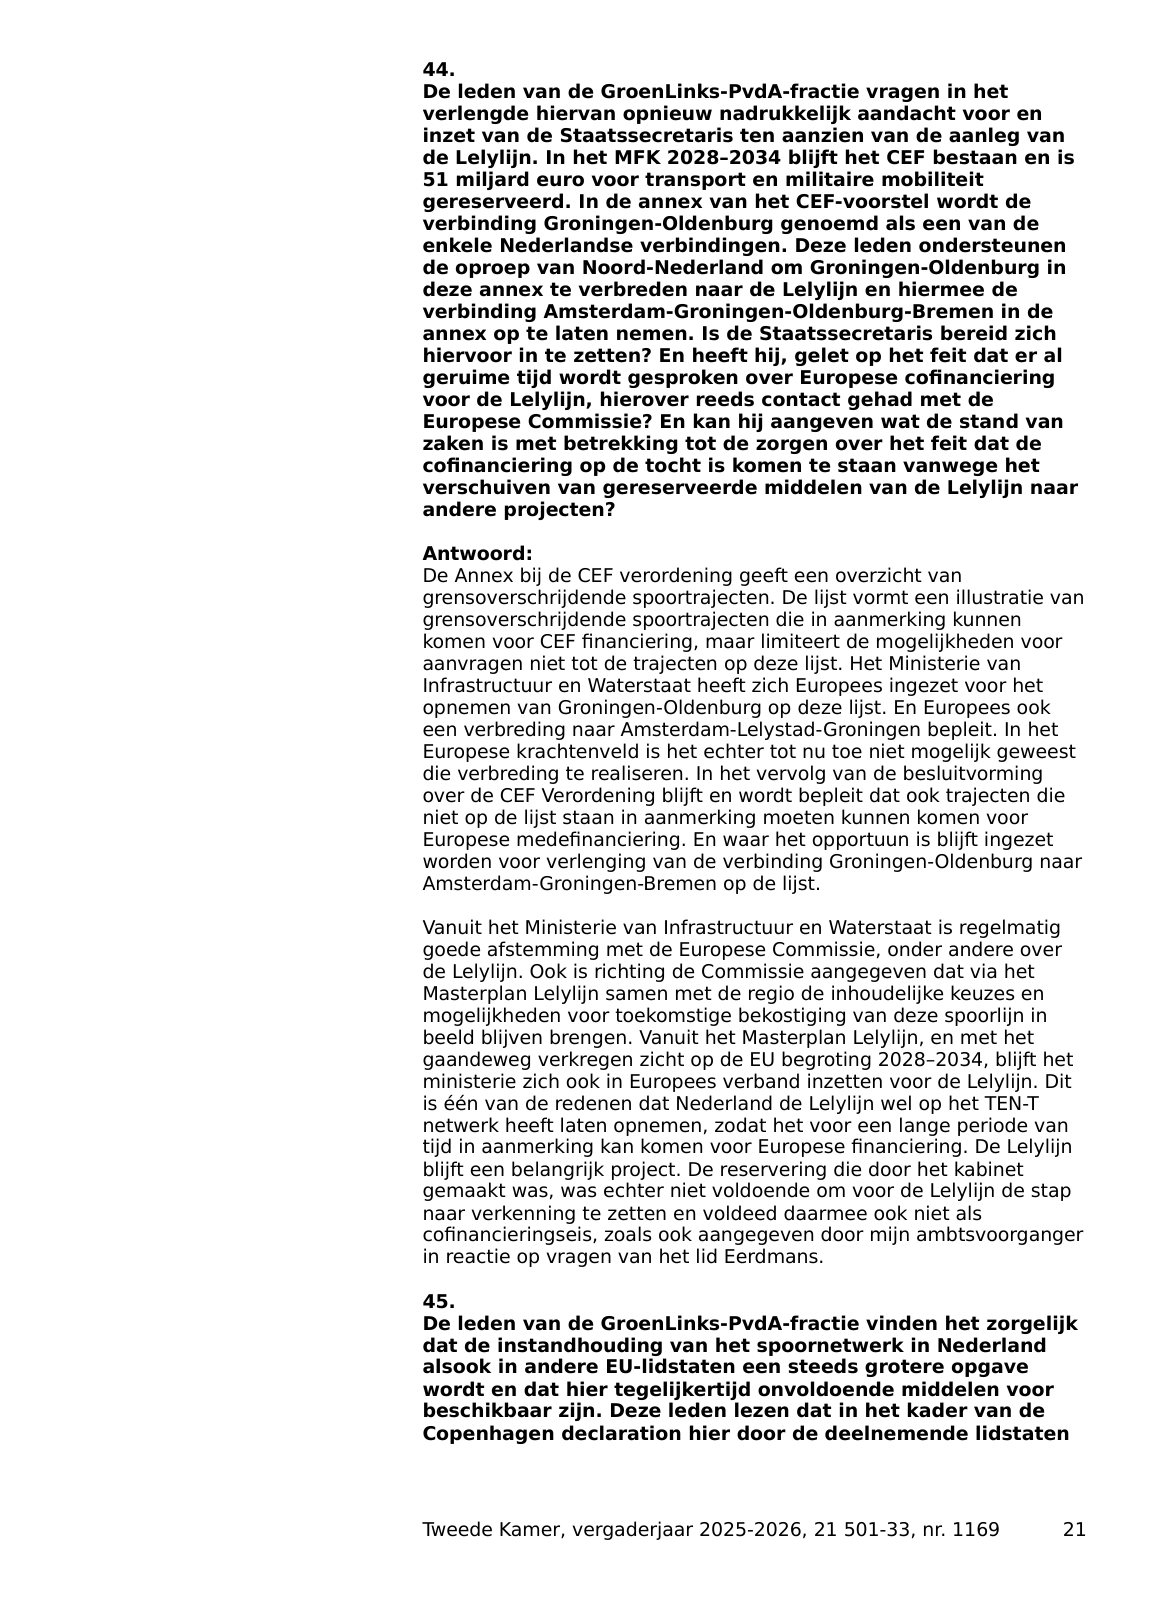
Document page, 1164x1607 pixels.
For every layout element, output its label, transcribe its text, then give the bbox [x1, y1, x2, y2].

text De leden van de GroenLinks-PvdA-fractie vragen in het verlengde hiervan opnieuw nadrukkelijk aandacht voor en inzet van de Staatssecretaris ten aanzien van de aanleg van de Lelylijn. In het MFK 2028–2034 blijft het CEF bestaan en is 51 miljard euro voor transport en militaire mobiliteit gereserveerd. In de annex van het CEF-voorstel wordt de verbinding Groningen-Oldenburg genoemd als een van de enkele Nederlandse verbindingen. Deze leden ondersteunen de oproep van Noord-Nederland om Groningen-Oldenburg in deze annex te verbreden naar de Lelylijn en hiermee de verbinding Amsterdam-Groningen-Oldenburg-Bremen in de annex op te laten nemen. Is de Staatssecretaris bereid zich hiervoor in te zetten? En heeft hij, gelet op het feit dat er al geruime tijd wordt gesproken over Europese cofinanciering voor de Lelylijn, hierover reeds contact gehad met de Europese Commissie? En kan hij aangeven wat de stand van zaken is met betrekking tot de zorgen over het feit dat de cofinanciering op de tocht is komen te staan vanwege het verschuiven van gereserveerde middelen van de Lelylijn naar andere projecten? [422, 81, 1087, 521]
text De leden van de GroenLinks-PvdA-fractie vinden het zorgelijk dat de instandhouding van het spoornetwerk in Nederland alsook in andere EU-lidstaten een steeds grotere opgave wordt en dat hier tegelijkertijd onvoldoende middelen voor beschikbaar zijn. Deze leden lezen dat in het kader van de Copenhagen declaration hier door de deelnemende lidstaten [422, 1312, 1087, 1444]
text 45. [422, 1291, 1087, 1312]
text 44. [422, 59, 1087, 81]
text Antwoord: [422, 543, 1087, 565]
text Vanuit het Ministerie van Infrastructuur en Waterstaat is regelmatig goede afstemming met de Europese Commissie, onder andere over de Lelylijn. Ook is richting de Commissie aangegeven dat via het Masterplan Lelylijn samen met de regio de inhoudelijke keuzes en mogelijkheden voor toekomstige bekostiging van deze spoorlijn in beeld blijven brengen. Vanuit het Masterplan Lelylijn, en met het gaandeweg verkregen zicht op de EU begroting 2028–2034, blijft het ministerie zich ook in Europees verband inzetten voor de Lelylijn. Dit is één van de redenen dat Nederland de Lelylijn wel op het TEN-T netwerk heeft laten opnemen, zodat het voor een lange periode van tijd in aanmerking kan komen voor Europese financiering. De Lelylijn blijft een belangrijk project. De reservering die door het kabinet gemaakt was, was echter niet voldoende om voor de Lelylijn de stap naar verkenning te zetten en voldeed daarmee ook niet als cofinancieringseis, zoals ook aangegeven door mijn ambtsvoorganger in reactie op vragen van het lid Eerdmans. [422, 917, 1087, 1268]
text De Annex bij de CEF verordening geeft een overzicht van grensoverschrijdende spoortrajecten. De lijst vormt een illustratie van grensoverschrijdende spoortrajecten die in aanmerking kunnen komen voor CEF financiering, maar limiteert de mogelijkheden voor aanvragen niet tot de trajecten op deze lijst. Het Ministerie van Infrastructuur en Waterstaat heeft zich Europees ingezet voor het opnemen van Groningen-Oldenburg op deze lijst. En Europees ook een verbreding naar Amsterdam-Lelystad-Groningen bepleit. In het Europese krachtenveld is het echter tot nu toe niet mogelijk geweest die verbreding te realiseren. In het vervolg van de besluitvorming over de CEF Verordening blijft en wordt bepleit dat ook trajecten die niet op de lijst staan in aanmerking moeten kunnen komen voor Europese medefinanciering. En waar het opportuun is blijft ingezet worden voor verlenging van de verbinding Groningen-Oldenburg naar Amsterdam-Groningen-Bremen op de lijst. [422, 565, 1087, 894]
